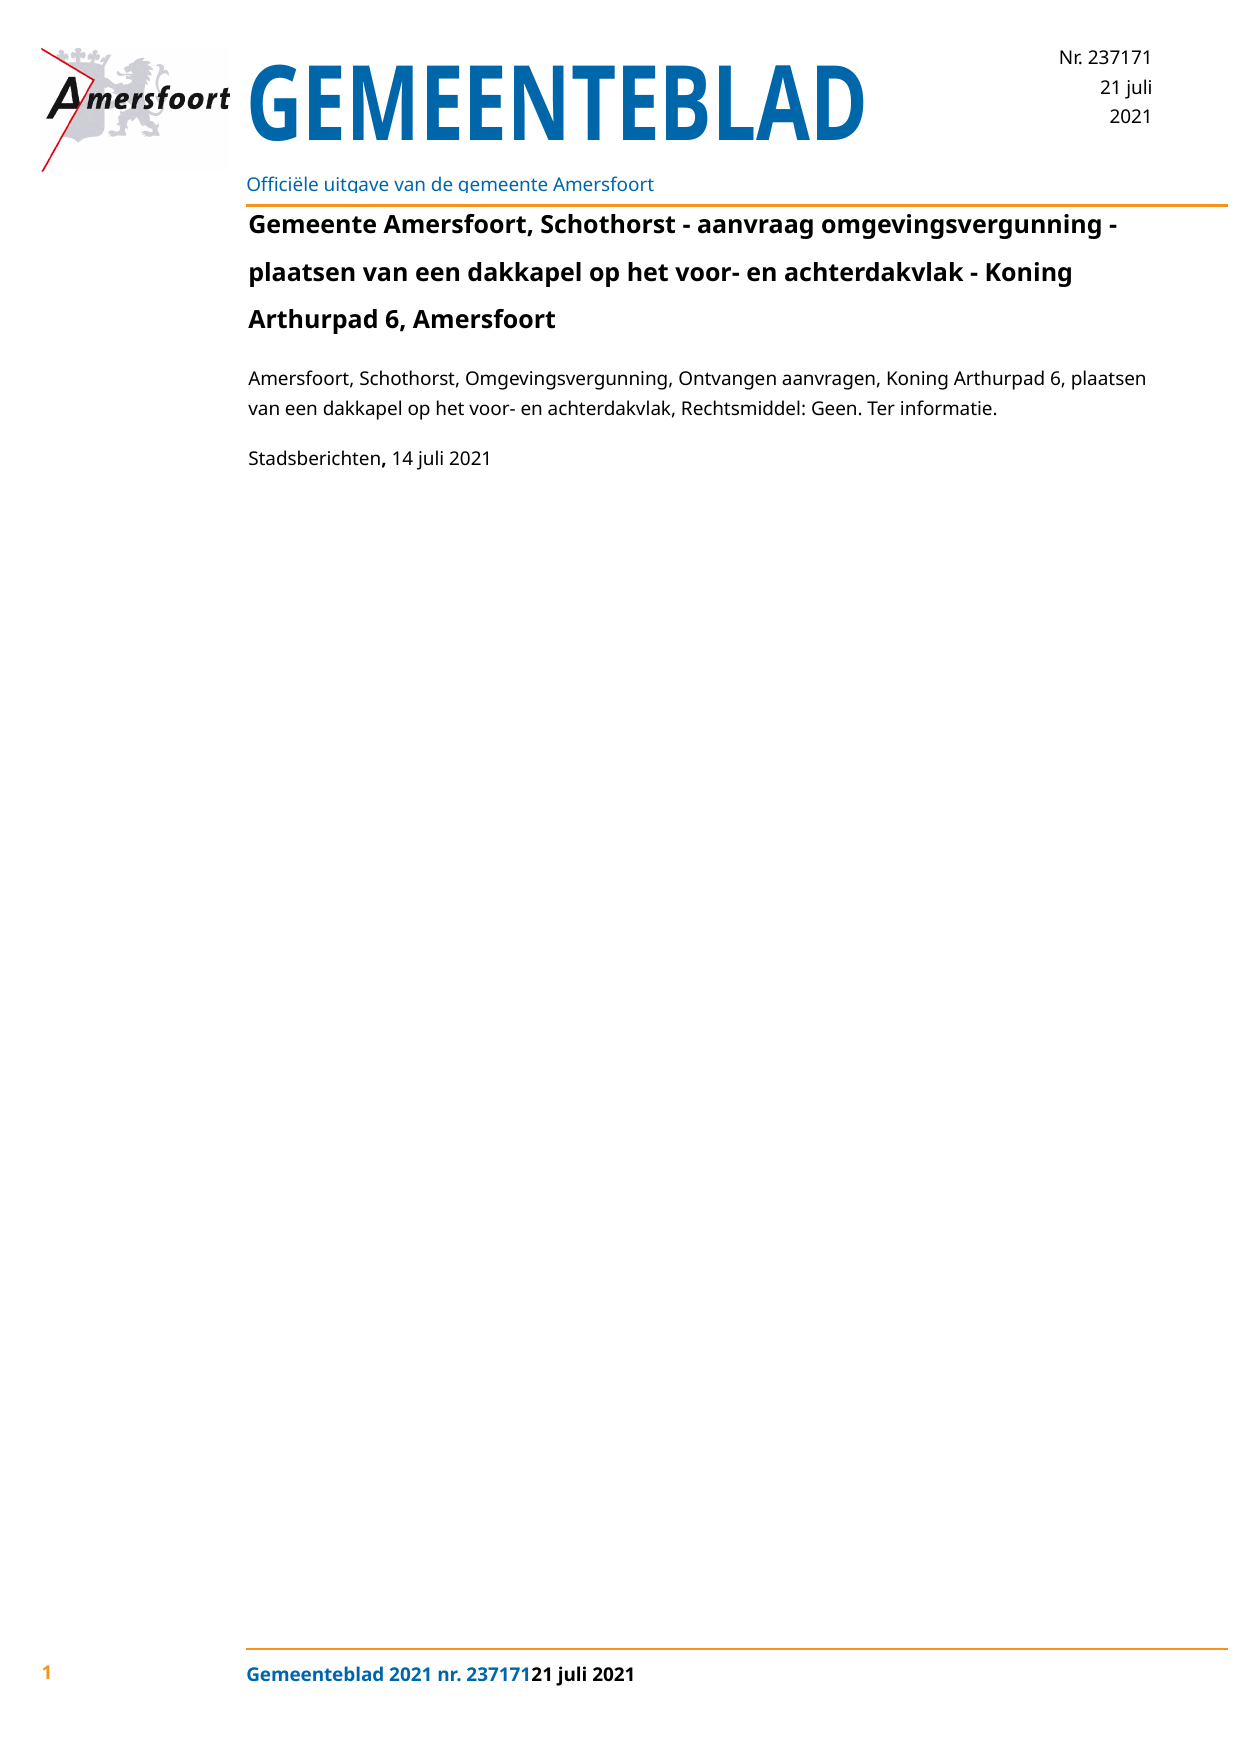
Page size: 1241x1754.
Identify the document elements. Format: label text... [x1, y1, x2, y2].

text Stadsberichten, 14 juli 2021 [248, 446, 1152, 471]
picture [41, 47, 231, 172]
text Gemeente Amersfoort, Schothorst - aanvraag omgevingsvergunning - plaatsen van een dakkapel op het voor- en achterdakvlak - Koning Arthurpad 6, Amersfoort [248, 207, 1152, 336]
text Amersfoort, Schothorst, Omgevingsvergunning, Ontvangen aanvragen, Koning Arthurpad 6, plaatsen van een dakkapel op het voor- en achterdakvlak, Rechtsmiddel: Geen. Ter informatie. [248, 366, 1152, 421]
